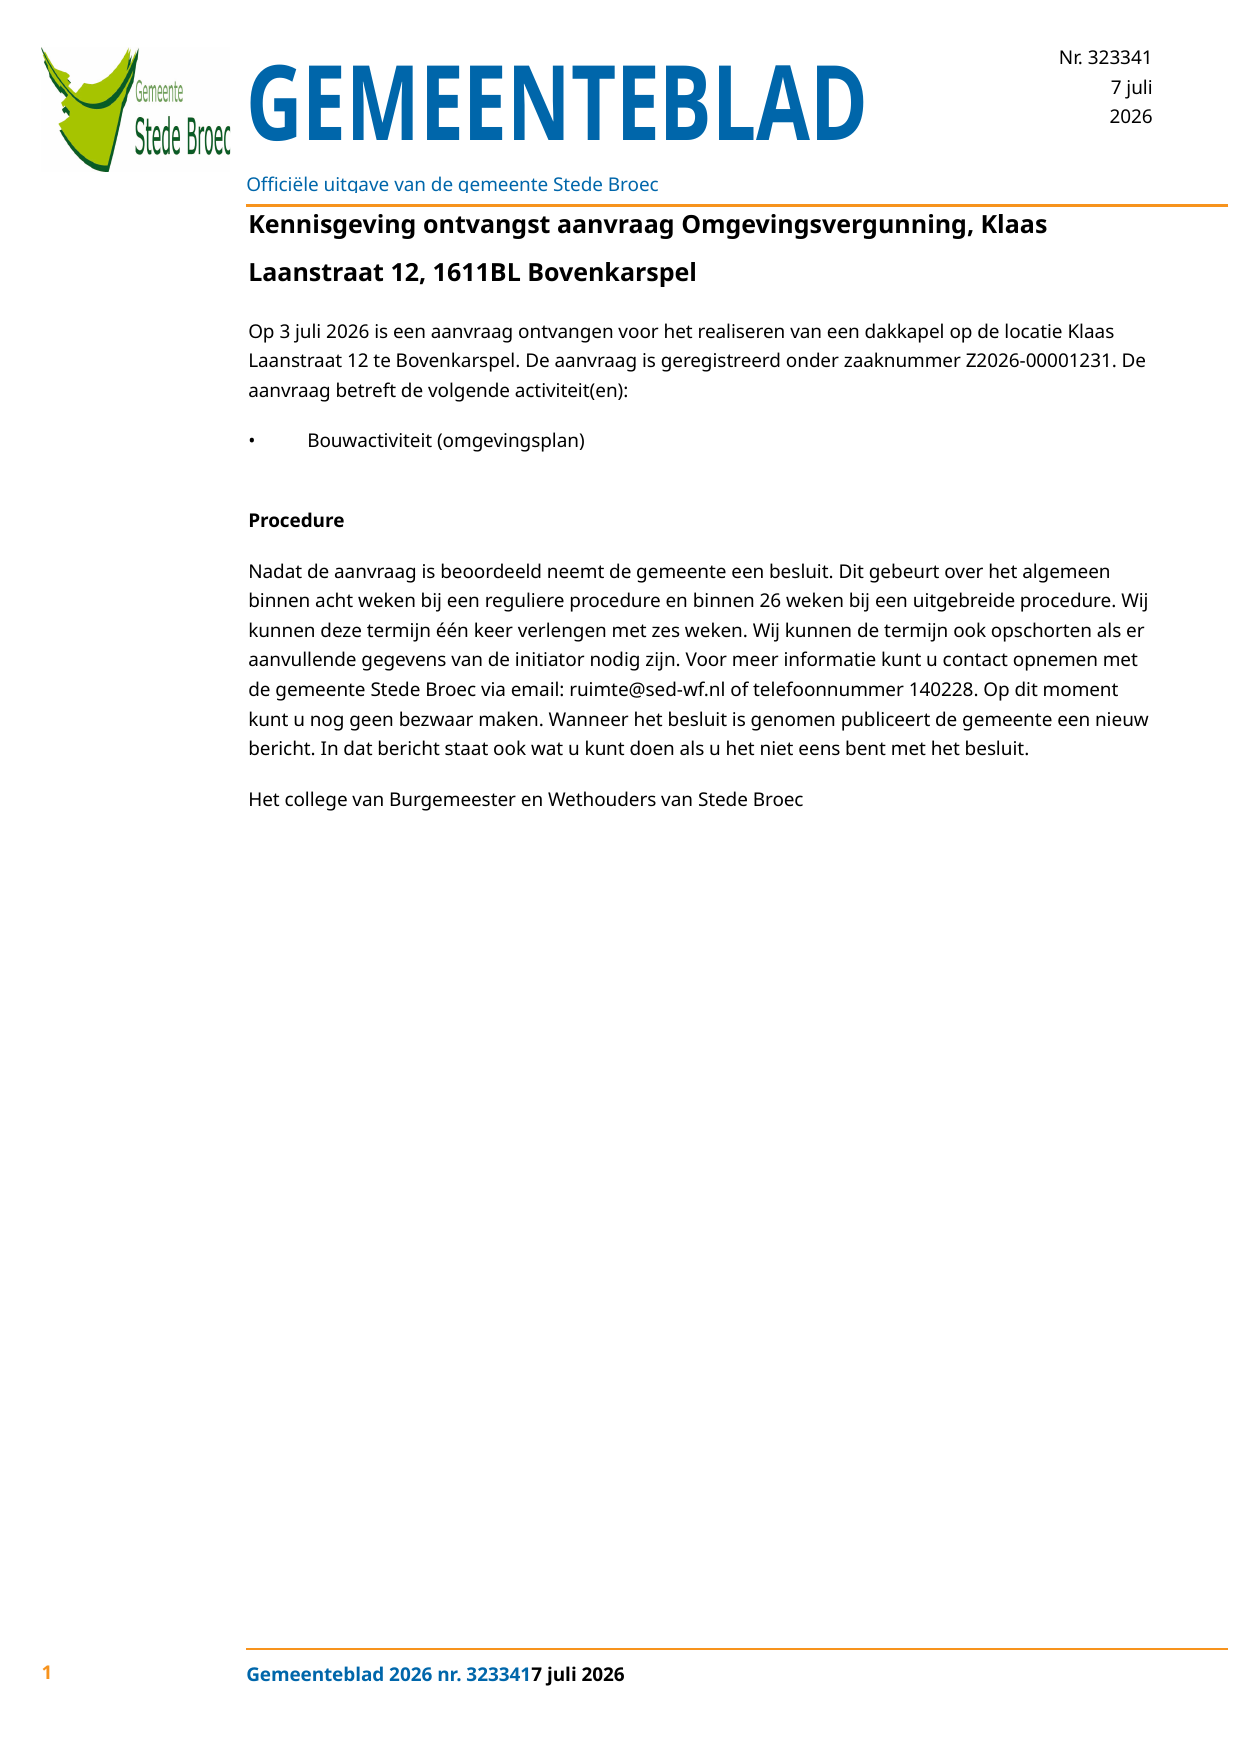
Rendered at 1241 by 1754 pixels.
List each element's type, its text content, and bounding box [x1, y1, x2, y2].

text Op 3 juli 2026 is een aanvraag ontvangen voor het realiseren van een dakkapel op de locatie Klaas Laanstraat 12 te Bovenkarspel. De aanvraag is geregistreerd onder zaaknummer Z2026-00001231. De aanvraag betreft de volgende activiteit(en): [248, 318, 1152, 403]
picture [41, 47, 231, 172]
text Procedure [248, 507, 1152, 533]
text Kennisgeving ontvangst aanvraag Omgevingsvergunning, Klaas Laanstraat 12, 1611BL Bovenkarspel [248, 207, 1152, 288]
text Nadat de aanvraag is beoordeeld neemt de gemeente een besluit. Dit gebeurt over het algemeen binnen acht weken bij een reguliere procedure en binnen 26 weken bij een uitgebreide procedure. Wij kunnen deze termijn één keer verlengen met zes weken. Wij kunnen de termijn ook opschorten als er aanvullende gegevens van de initiator nodig zijn. Voor meer informatie kunt u contact opnemen met de gemeente Stede Broec via email: ruimte@sed-wf.nl of telefoonnummer 140228. Op dit moment kunt u nog geen bezwaar maken. Wanneer het besluit is genomen publiceert de gemeente een nieuw bericht. In dat bericht staat ook wat u kunt doen als u het niet eens bent met het besluit. [248, 558, 1152, 761]
text Het college van Burgemeester en Wethouders van Stede Broec [248, 786, 1152, 812]
list Bouwactiviteit (omgevingsplan) [248, 427, 1152, 453]
